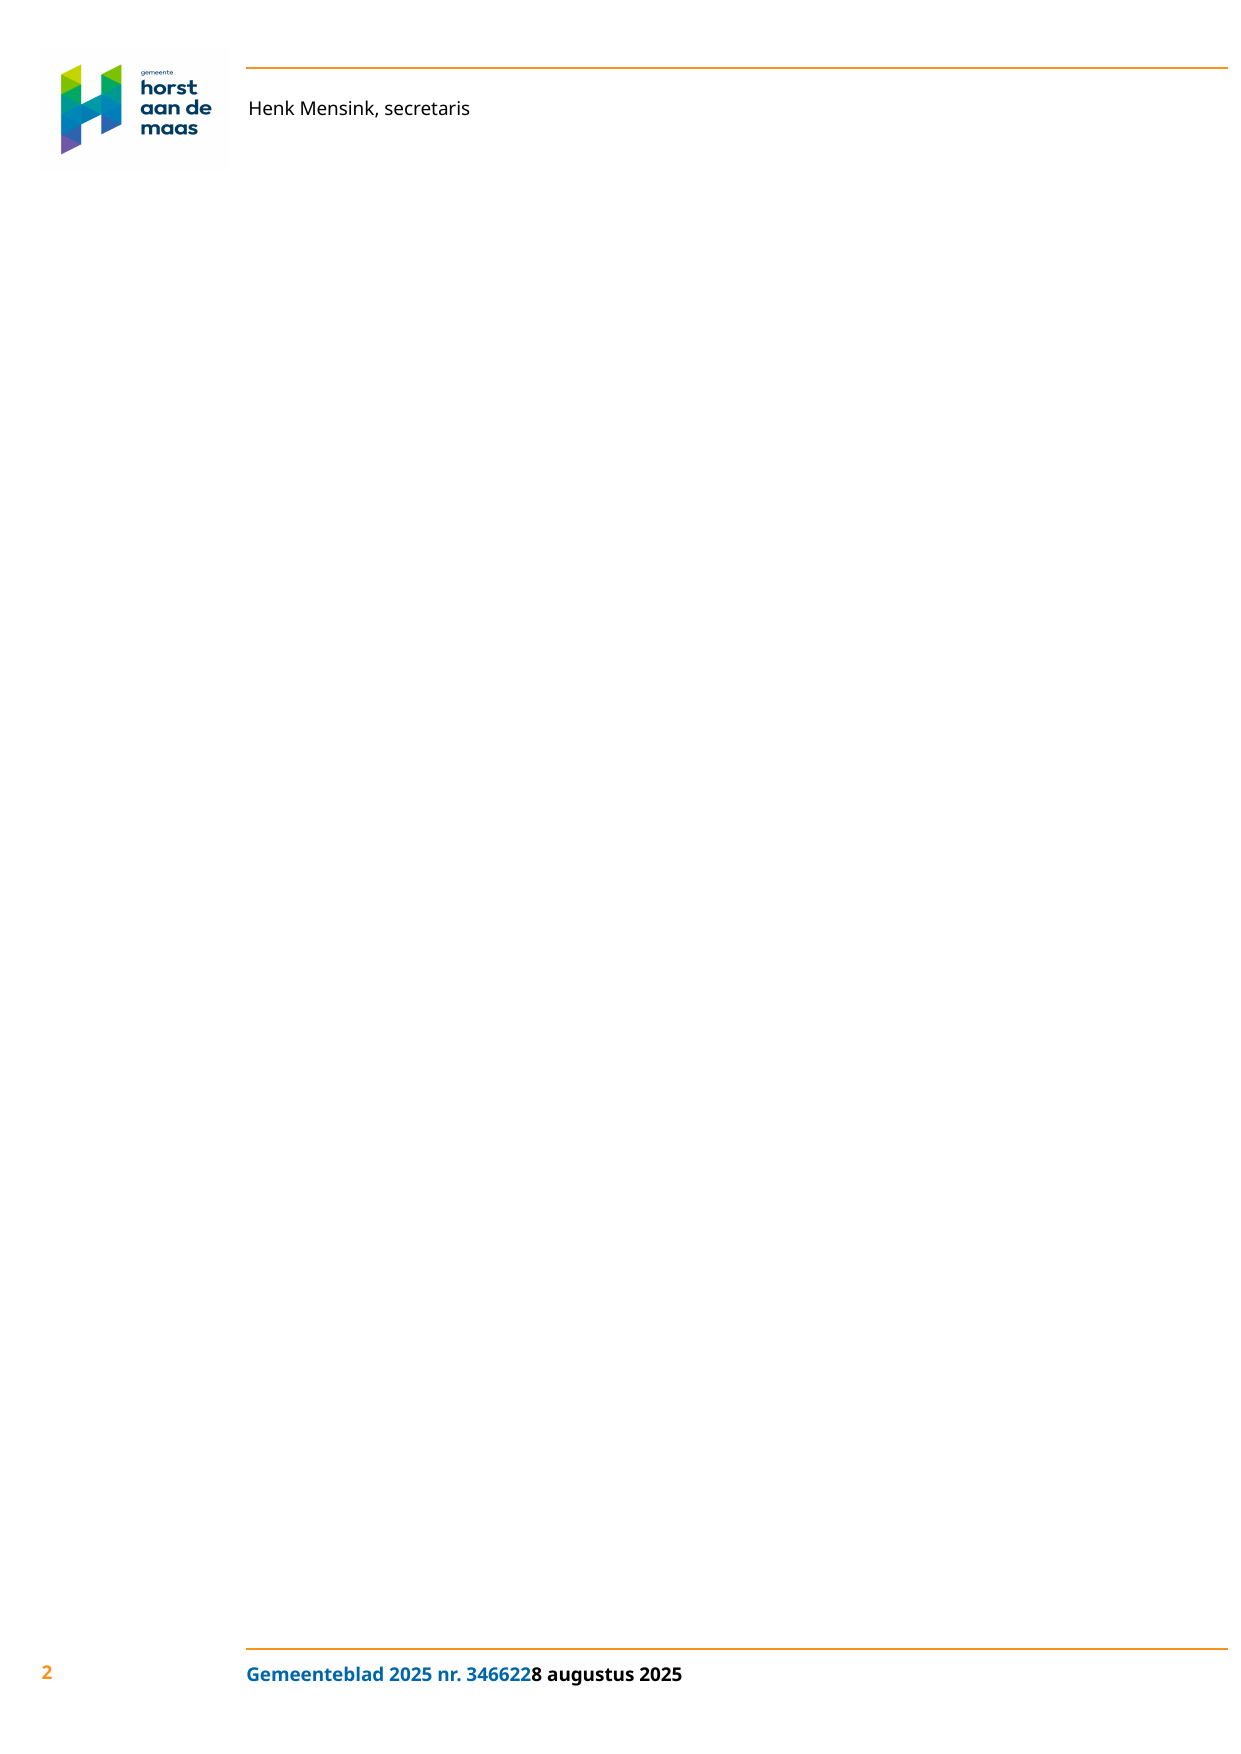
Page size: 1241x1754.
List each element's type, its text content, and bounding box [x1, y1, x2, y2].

picture [41, 47, 231, 172]
text Henk Mensink, secretaris [248, 95, 1152, 121]
